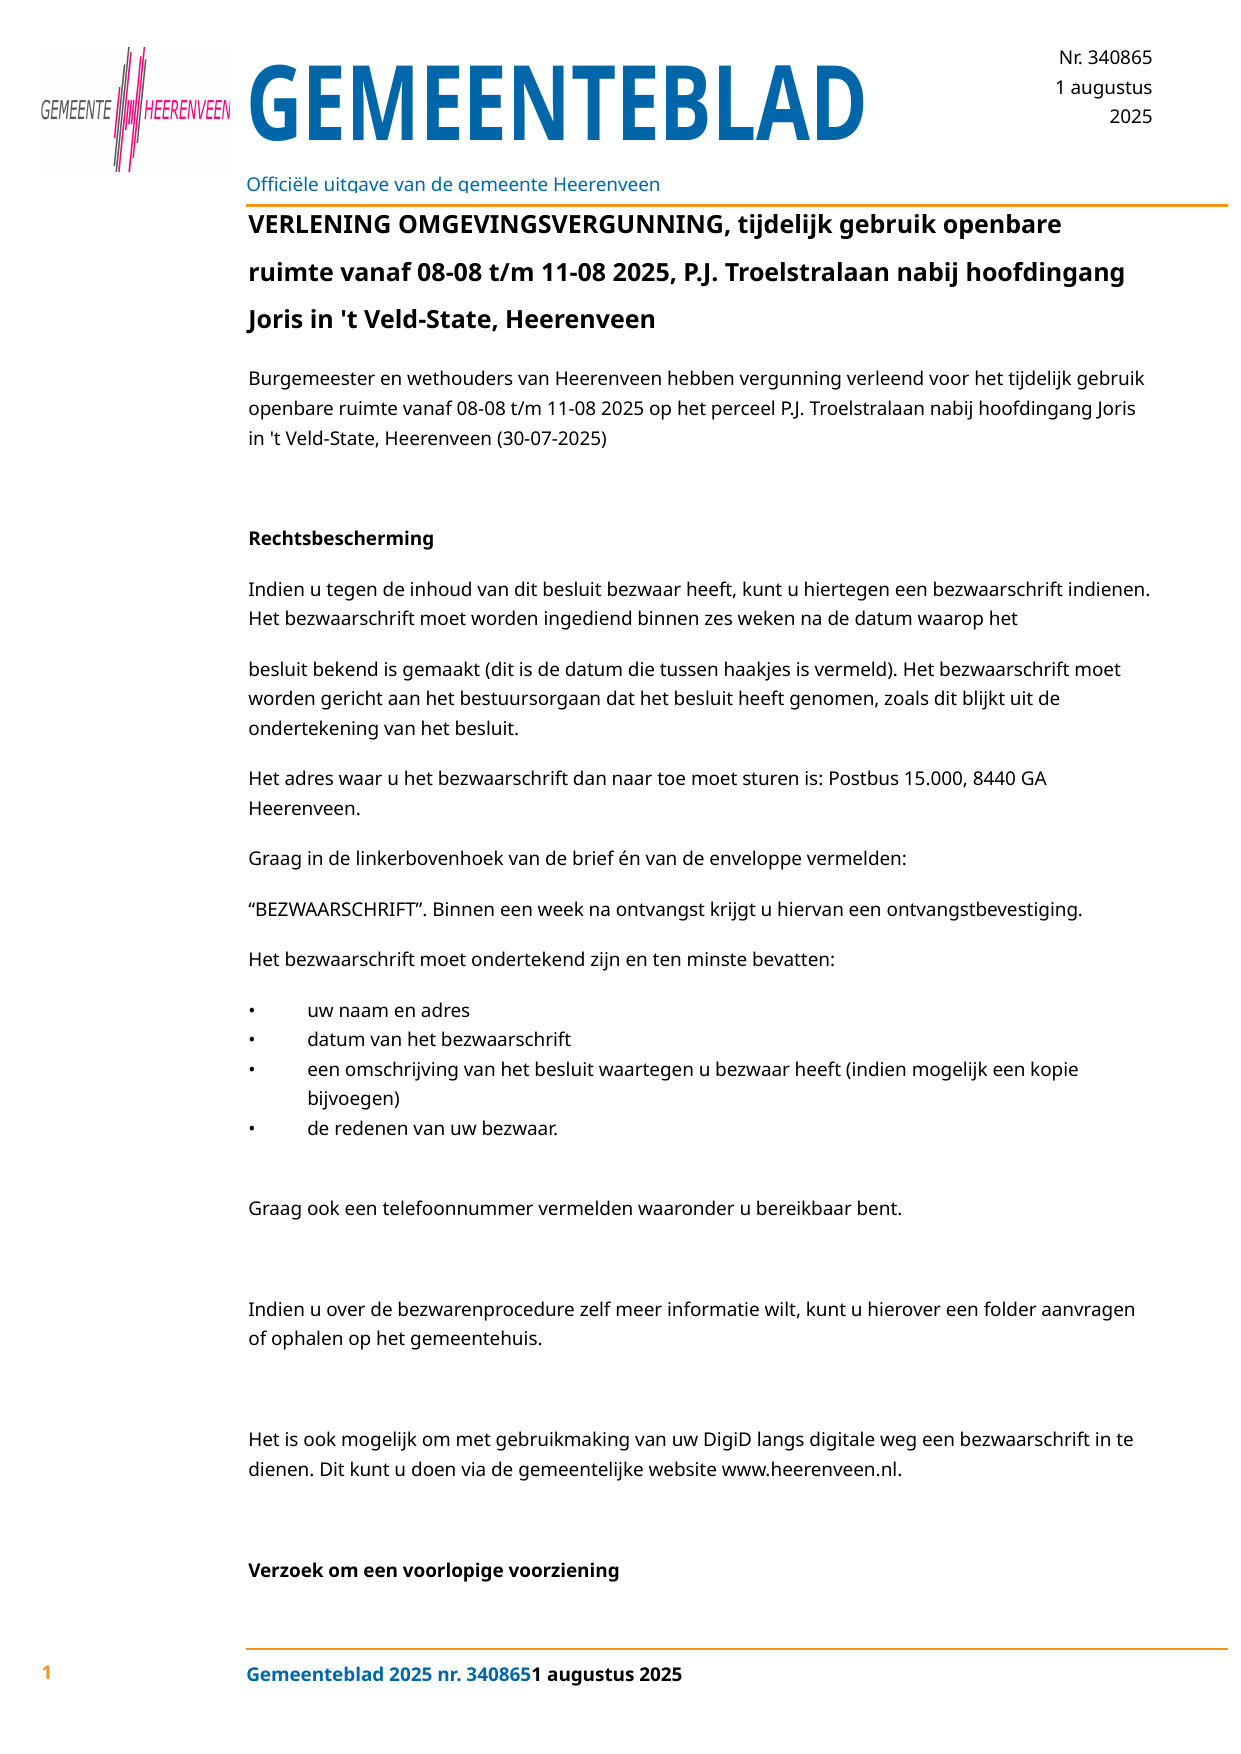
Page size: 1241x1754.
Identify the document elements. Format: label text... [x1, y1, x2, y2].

text Het adres waar u het bezwaarschrift dan naar toe moet sturen is: Postbus 15.000, 8440 GA Heerenveen. [248, 766, 1152, 821]
text Burgemeester en wethouders van Heerenveen hebben vergunning verleend voor het tijdelijk gebruik openbare ruimte vanaf 08-08 t/m 11-08 2025 op het perceel P.J. Troelstralaan nabij hoofdingang Joris in 't Veld-State, Heerenveen (30-07-2025) [248, 366, 1152, 450]
text Graag ook een telefoonnummer vermelden waaronder u bereikbaar bent. [248, 1195, 1152, 1221]
text “BEZWAARSCHRIFT”. Binnen een week na ontvangst krijgt u hiervan een ontvangstbevestiging. [248, 896, 1152, 922]
text besluit bekend is gemaakt (dit is de datum die tussen haakjes is vermeld). Het bezwaarschrift moet worden gericht aan het bestuursorgaan dat het besluit heeft genomen, zoals dit blijkt uit de ondertekening van het besluit. [248, 656, 1152, 741]
text Indien u over de bezwarenprocedure zelf meer informatie wilt, kunt u hierover een folder aanvragen of ophalen op het gemeentehuis. [248, 1296, 1152, 1351]
list de redenen van uw bezwaar. [248, 1115, 1152, 1141]
text Indien u tegen de inhoud van dit besluit bezwaar heeft, kunt u hiertegen een bezwaarschrift indienen. Het bezwaarschrift moet worden ingediend binnen zes weken na de datum waarop het [248, 576, 1152, 631]
text VERLENING OMGEVINGSVERGUNNING, tijdelijk gebruik openbare ruimte vanaf 08-08 t/m 11-08 2025, P.J. Troelstralaan nabij hoofdingang Joris in 't Veld-State, Heerenveen [248, 207, 1152, 336]
text Verzoek om een voorlopige voorziening [248, 1557, 1152, 1582]
picture [41, 47, 231, 172]
text Het is ook mogelijk om met gebruikmaking van uw DigiD langs digitale weg een bezwaarschrift in te dienen. Dit kunt u doen via de gemeentelijke website www.heerenveen.nl. [248, 1426, 1152, 1482]
text Rechtsbescherming [248, 526, 1152, 551]
list datum van het bezwaarschrift [248, 1026, 1152, 1052]
text Graag in de linkerbovenhoek van de brief én van de enveloppe vermelden: [248, 846, 1152, 871]
text Het bezwaarschrift moet ondertekend zijn en ten minste bevatten: [248, 946, 1152, 972]
list een omschrijving van het besluit waartegen u bezwaar heeft (indien mogelijk een kopie bijvoegen) [248, 1056, 1152, 1111]
list uw naam en adres [248, 997, 1152, 1022]
